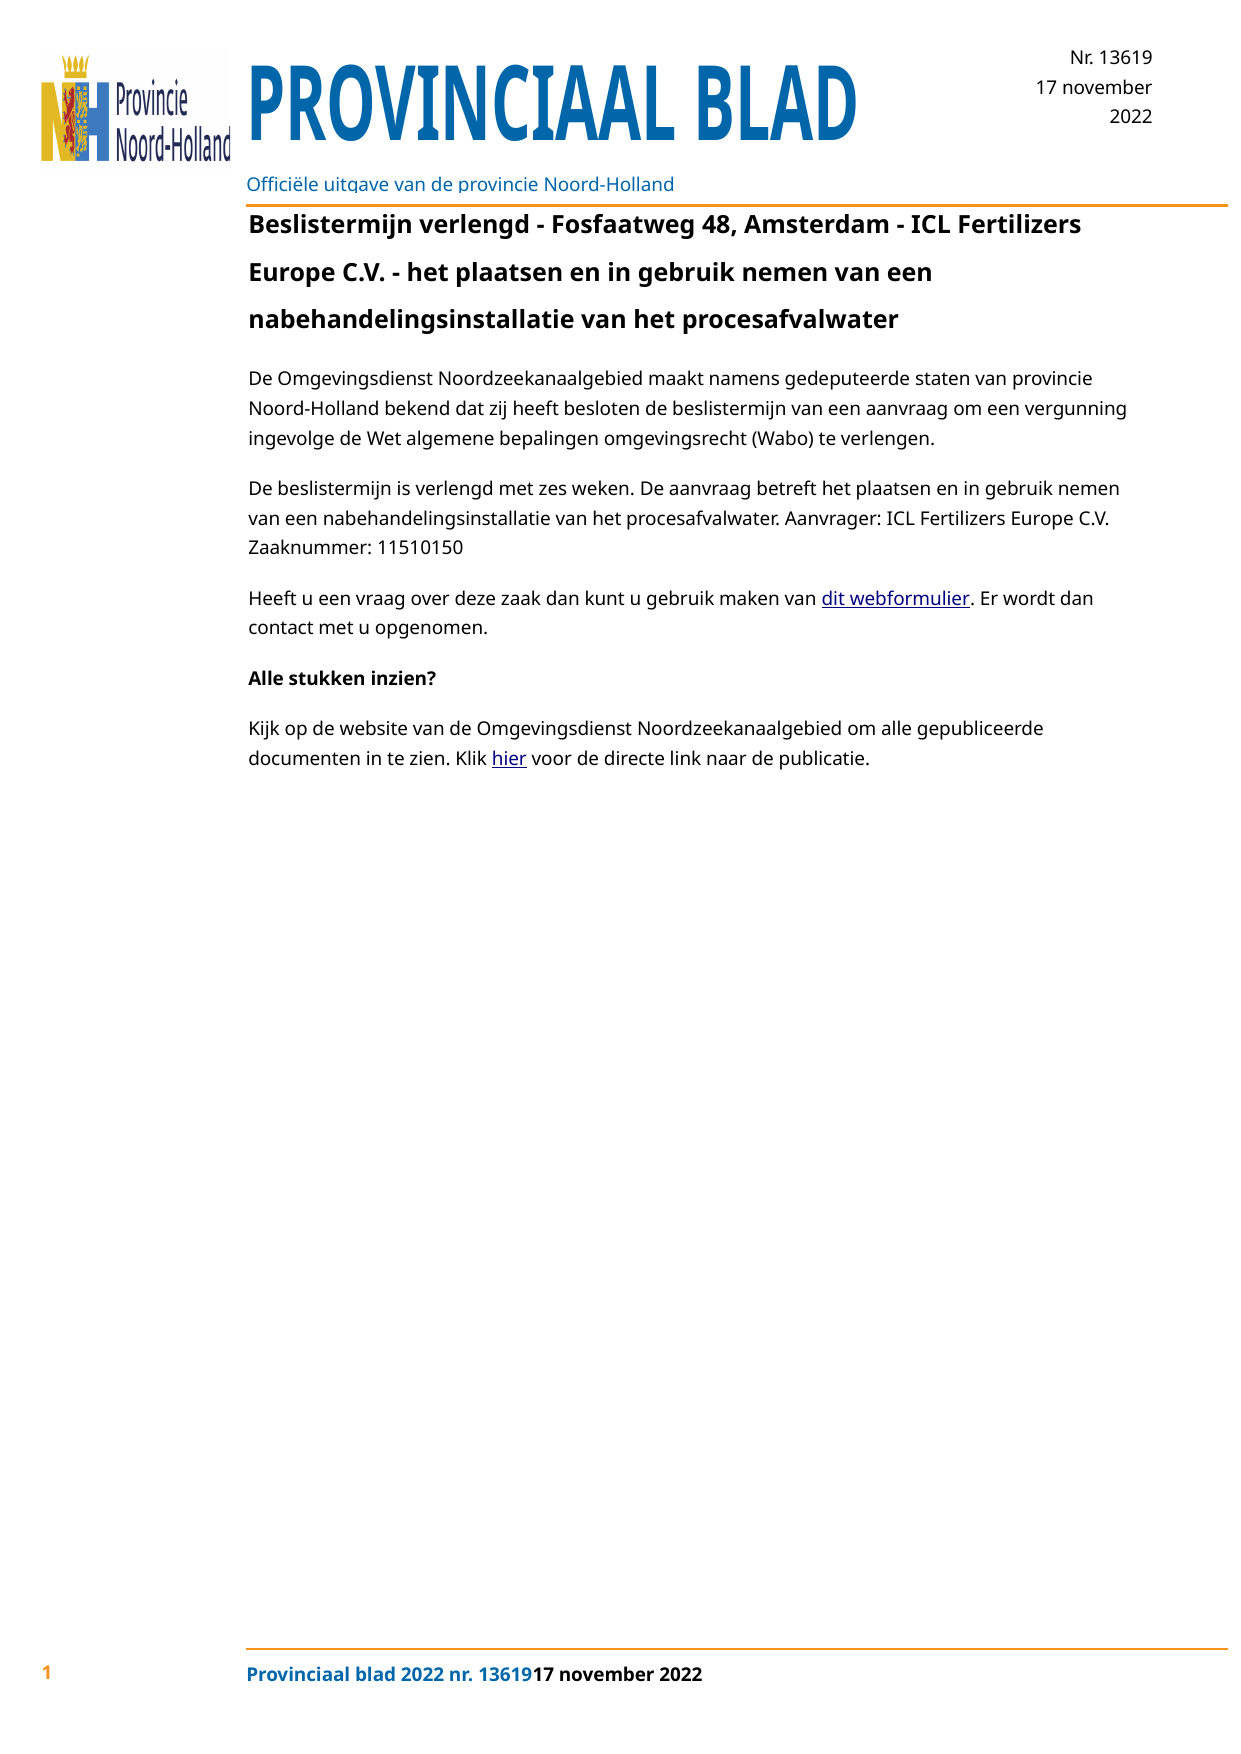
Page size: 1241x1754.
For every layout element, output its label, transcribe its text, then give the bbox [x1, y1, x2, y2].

text De beslistermijn is verlengd met zes weken. De aanvraag betreft het plaatsen en in gebruik nemen van een nabehandelingsinstallatie van het procesafvalwater. Aanvrager: ICL Fertilizers Europe C.V. Zaaknummer: 11510150 [248, 475, 1152, 560]
text Heeft u een vraag over deze zaak dan kunt u gebruik maken van dit webformulier. Er wordt dan contact met u opgenomen. [248, 585, 1152, 640]
picture [41, 47, 231, 172]
text Alle stukken inzien? [248, 665, 1152, 690]
text Kijk op de website van de Omgevingsdienst Noordzeekanaalgebied om alle gepubliceerde documenten in te zien. Klik hier voor de directe link naar de publicatie. [248, 715, 1152, 770]
text De Omgevingsdienst Noordzeekanaalgebied maakt namens gedeputeerde staten van provincie Noord-Holland bekend dat zij heeft besloten de beslistermijn van een aanvraag om een vergunning ingevolge de Wet algemene bepalingen omgevingsrecht (Wabo) te verlengen. [248, 366, 1152, 450]
text Beslistermijn verlengd - Fosfaatweg 48, Amsterdam - ICL Fertilizers Europe C.V. - het plaatsen en in gebruik nemen van een nabehandelingsinstallatie van het procesafvalwater [248, 207, 1152, 336]
